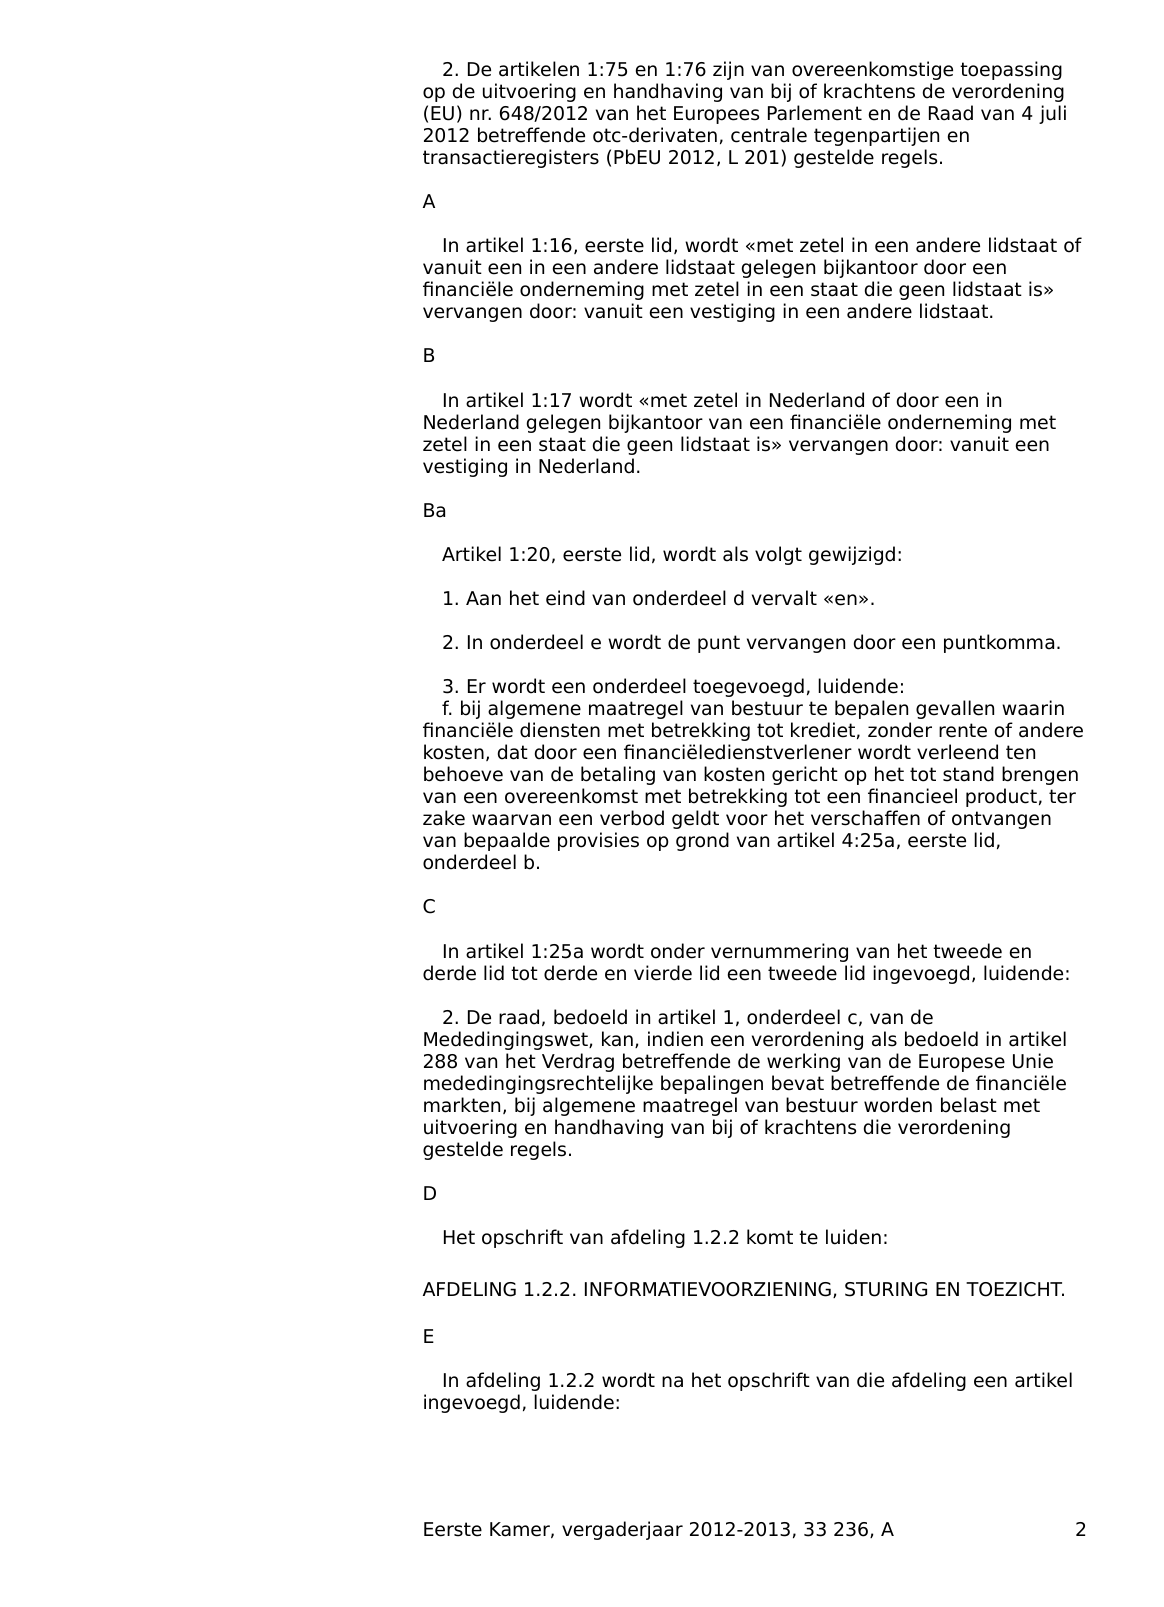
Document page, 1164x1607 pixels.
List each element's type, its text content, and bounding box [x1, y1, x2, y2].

text Ba [422, 500, 1087, 522]
text C [422, 896, 1087, 918]
text 2. In onderdeel e wordt de punt vervangen door een puntkomma. [422, 632, 1087, 654]
text 1. Aan het eind van onderdeel d vervalt «en». [422, 588, 1087, 610]
text Artikel 1:20, eerste lid, wordt als volgt gewijzigd: [422, 544, 1087, 566]
text B [422, 345, 1087, 367]
text A [422, 191, 1087, 213]
text D [422, 1183, 1087, 1205]
text In artikel 1:16, eerste lid, wordt «met zetel in een andere lidstaat of vanuit een in een andere lidstaat gelegen bijkantoor door een financiële onderneming met zetel in een staat die geen lidstaat is» vervangen door: vanuit een vestiging in een andere lidstaat. [422, 235, 1087, 323]
subtitle AFDELING 1.2.2. INFORMATIEVOORZIENING, STURING EN TOEZICHT. [422, 1279, 1087, 1301]
text 3. Er wordt een onderdeel toegevoegd, luidende: [422, 676, 1087, 698]
text 2. De artikelen 1:75 en 1:76 zijn van overeenkomstige toepassing op de uitvoering en handhaving van bij of krachtens de verordening (EU) nr. 648/2012 van het Europees Parlement en de Raad van 4 juli 2012 betreffende otc-derivaten, centrale tegenpartijen en transactieregisters (PbEU 2012, L 201) gestelde regels. [422, 59, 1087, 169]
text 2. De raad, bedoeld in artikel 1, onderdeel c, van de Mededingingswet, kan, indien een verordening als bedoeld in artikel 288 van het Verdrag betreffende de werking van de Europese Unie mededingingsrechtelijke bepalingen bevat betreffende de financiële markten, bij algemene maatregel van bestuur worden belast met uitvoering en handhaving van bij of krachtens die verordening gestelde regels. [422, 1007, 1087, 1161]
text f. bij algemene maatregel van bestuur te bepalen gevallen waarin financiële diensten met betrekking tot krediet, zonder rente of andere kosten, dat door een financiëledienstverlener wordt verleend ten behoeve van de betaling van kosten gericht op het tot stand brengen van een overeenkomst met betrekking tot een financieel product, ter zake waarvan een verbod geldt voor het verschaffen of ontvangen van bepaalde provisies op grond van artikel 4:25a, eerste lid, onderdeel b. [422, 698, 1087, 874]
text In afdeling 1.2.2 wordt na het opschrift van die afdeling een artikel ingevoegd, luidende: [422, 1370, 1087, 1414]
text E [422, 1326, 1087, 1348]
text Het opschrift van afdeling 1.2.2 komt te luiden: [422, 1227, 1087, 1249]
text In artikel 1:17 wordt «met zetel in Nederland of door een in Nederland gelegen bijkantoor van een financiële onderneming met zetel in een staat die geen lidstaat is» vervangen door: vanuit een vestiging in Nederland. [422, 389, 1087, 477]
text In artikel 1:25a wordt onder vernummering van het tweede en derde lid tot derde en vierde lid een tweede lid ingevoegd, luidende: [422, 941, 1087, 984]
